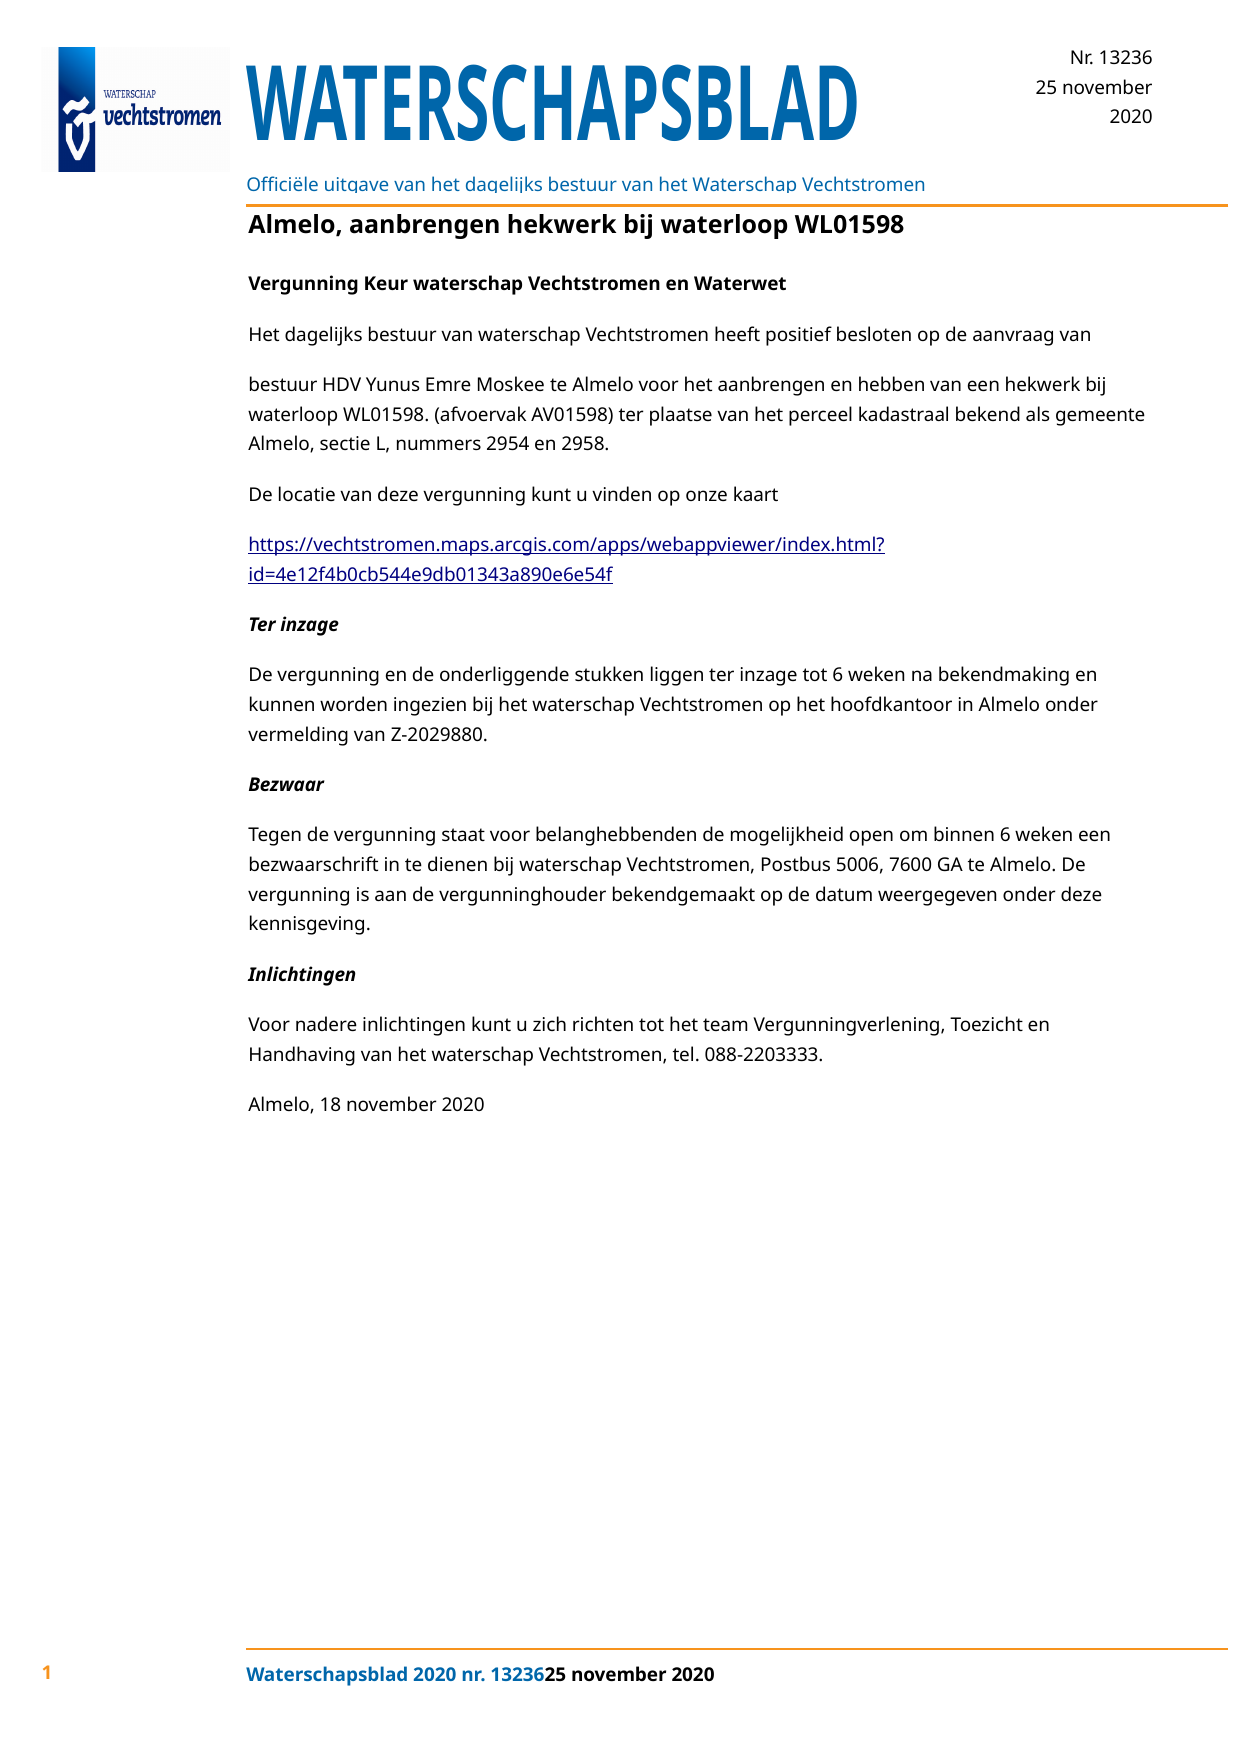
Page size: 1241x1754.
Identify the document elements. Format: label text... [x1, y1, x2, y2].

text De vergunning en de onderliggende stukken liggen ter inzage tot 6 weken na bekendmaking en kunnen worden ingezien bij het waterschap Vechtstromen op het hoofdkantoor in Almelo onder vermelding van Z-2029880. [248, 662, 1152, 746]
text Almelo, 18 november 2020 [248, 1091, 1152, 1117]
text Bezwaar [248, 771, 1152, 797]
text Voor nadere inlichtingen kunt u zich richten tot het team Vergunningverlening, Toezicht en Handhaving van het waterschap Vechtstromen, tel. 088-2203333. [248, 1011, 1152, 1066]
text Ter inzage [248, 611, 1152, 637]
text Inlichtingen [248, 961, 1152, 986]
text Almelo, aanbrengen hekwerk bij waterloop WL01598 [248, 207, 1152, 241]
text Vergunning Keur waterschap Vechtstromen en Waterwet [248, 270, 1152, 296]
text https://vechtstromen.maps.arcgis.com/apps/webappviewer/index.html?id=4e12f4b0cb544e9db01343a890e6e54f [248, 531, 1152, 586]
text Het dagelijks bestuur van waterschap Vechtstromen heeft positief besloten op de aanvraag van [248, 321, 1152, 346]
text bestuur HDV Yunus Emre Moskee te Almelo voor het aanbrengen en hebben van een hekwerk bij waterloop WL01598. (afvoervak AV01598) ter plaatse van het perceel kadastraal bekend als gemeente Almelo, sectie L, nummers 2954 en 2958. [248, 371, 1152, 456]
picture [41, 47, 231, 172]
text De locatie van deze vergunning kunt u vinden op onze kaart [248, 481, 1152, 506]
text Tegen de vergunning staat voor belanghebbenden de mogelijkheid open om binnen 6 weken een bezwaarschrift in te dienen bij waterschap Vechtstromen, Postbus 5006, 7600 GA te Almelo. De vergunning is aan de vergunninghouder bekendgemaakt op de datum weergegeven onder deze kennisgeving. [248, 822, 1152, 936]
